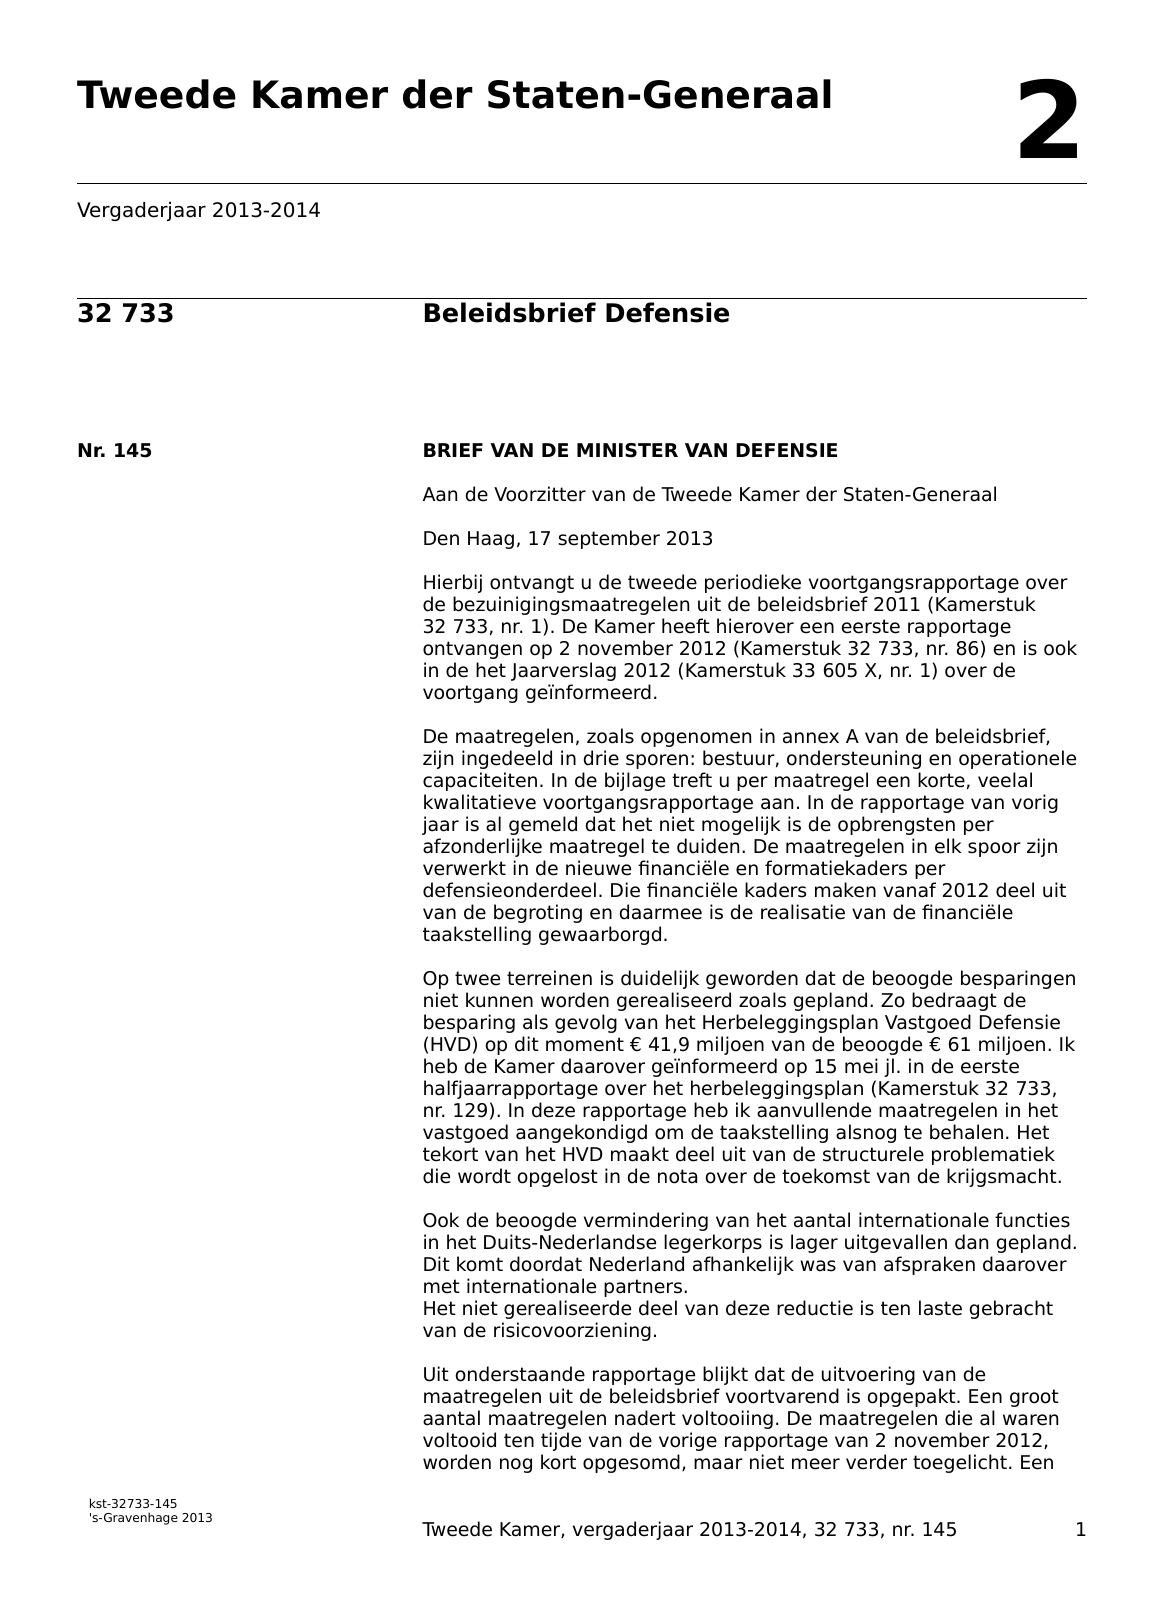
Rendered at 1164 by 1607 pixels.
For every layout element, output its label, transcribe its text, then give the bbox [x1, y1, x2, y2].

table_header 2 [886, 59, 1087, 183]
text 's-Gravenhage 2013 [88, 1511, 323, 1525]
text kst-32733-145 [88, 1497, 323, 1511]
text Ook de beoogde vermindering van het aantal internationale functies in het Duits-Nederlandse legerkorps is lager uitgevallen dan gepland. Dit komt doordat Nederland afhankelijk was van afspraken daarover met internationale partners. [422, 1210, 1087, 1298]
text De maatregelen, zoals opgenomen in annex A van de beleidsbrief, zijn ingedeeld in drie sporen: bestuur, ondersteuning en operationele capaciteiten. In de bijlage treft u per maatregel een korte, veelal kwalitatieve voortgangsrapportage aan. In de rapportage van vorig jaar is al gemeld dat het niet mogelijk is de opbrengsten per afzonderlijke maatregel te duiden. De maatregelen in elk spoor zijn verwerkt in de nieuwe financiële en formatiekaders per defensieonderdeel. Die financiële kaders maken vanaf 2012 deel uit van de begroting en daarmee is de realisatie van de financiële taakstelling gewaarborgd. [422, 726, 1087, 946]
table_cell Vergaderjaar 2013-2014 [77, 184, 1087, 298]
subtitle 32 733 Beleidsbrief Defensie [77, 299, 1087, 329]
subtitle Nr. 145 BRIEF VAN DE MINISTER VAN DEFENSIE [77, 440, 1087, 462]
text Aan de Voorzitter van de Tweede Kamer der Staten-Generaal [422, 484, 1087, 506]
text Hierbij ontvangt u de tweede periodieke voortgangsrapportage over de bezuinigingsmaatregelen uit de beleidsbrief 2011 (Kamerstuk 32 733, nr. 1). De Kamer heeft hierover een eerste rapportage ontvangen op 2 november 2012 (Kamerstuk 32 733, nr. 86) en is ook in de het Jaarverslag 2012 (Kamerstuk 33 605 X, nr. 1) over de voortgang geïnformeerd. [422, 572, 1087, 704]
text Den Haag, 17 september 2013 [422, 528, 1087, 550]
text Uit onderstaande rapportage blijkt dat de uitvoering van de maatregelen uit de beleidsbrief voortvarend is opgepakt. Een groot aantal maatregelen nadert voltooiing. De maatregelen die al waren voltooid ten tijde van de vorige rapportage van 2 november 2012, worden nog kort opgesomd, maar niet meer verder toegelicht. Een [422, 1364, 1087, 1474]
text Het niet gerealiseerde deel van deze reductie is ten laste gebracht van de risicovoorziening. [422, 1298, 1087, 1342]
text Op twee terreinen is duidelijk geworden dat de beoogde besparingen niet kunnen worden gerealiseerd zoals gepland. Zo bedraagt de besparing als gevolg van het Herbeleggingsplan Vastgoed Defensie (HVD) op dit moment € 41,9 miljoen van de beoogde € 61 miljoen. Ik heb de Kamer daarover geïnformeerd op 15 mei jl. in de eerste halfjaarrapportage over het herbeleggingsplan (Kamerstuk 32 733, nr. 129). In deze rapportage heb ik aanvullende maatregelen in het vastgoed aangekondigd om de taakstelling alsnog te behalen. Het tekort van het HVD maakt deel uit van de structurele problematiek die wordt opgelost in de nota over de toekomst van de krijgsmacht. [422, 968, 1087, 1188]
table_header Tweede Kamer der Staten-Generaal [77, 59, 886, 183]
